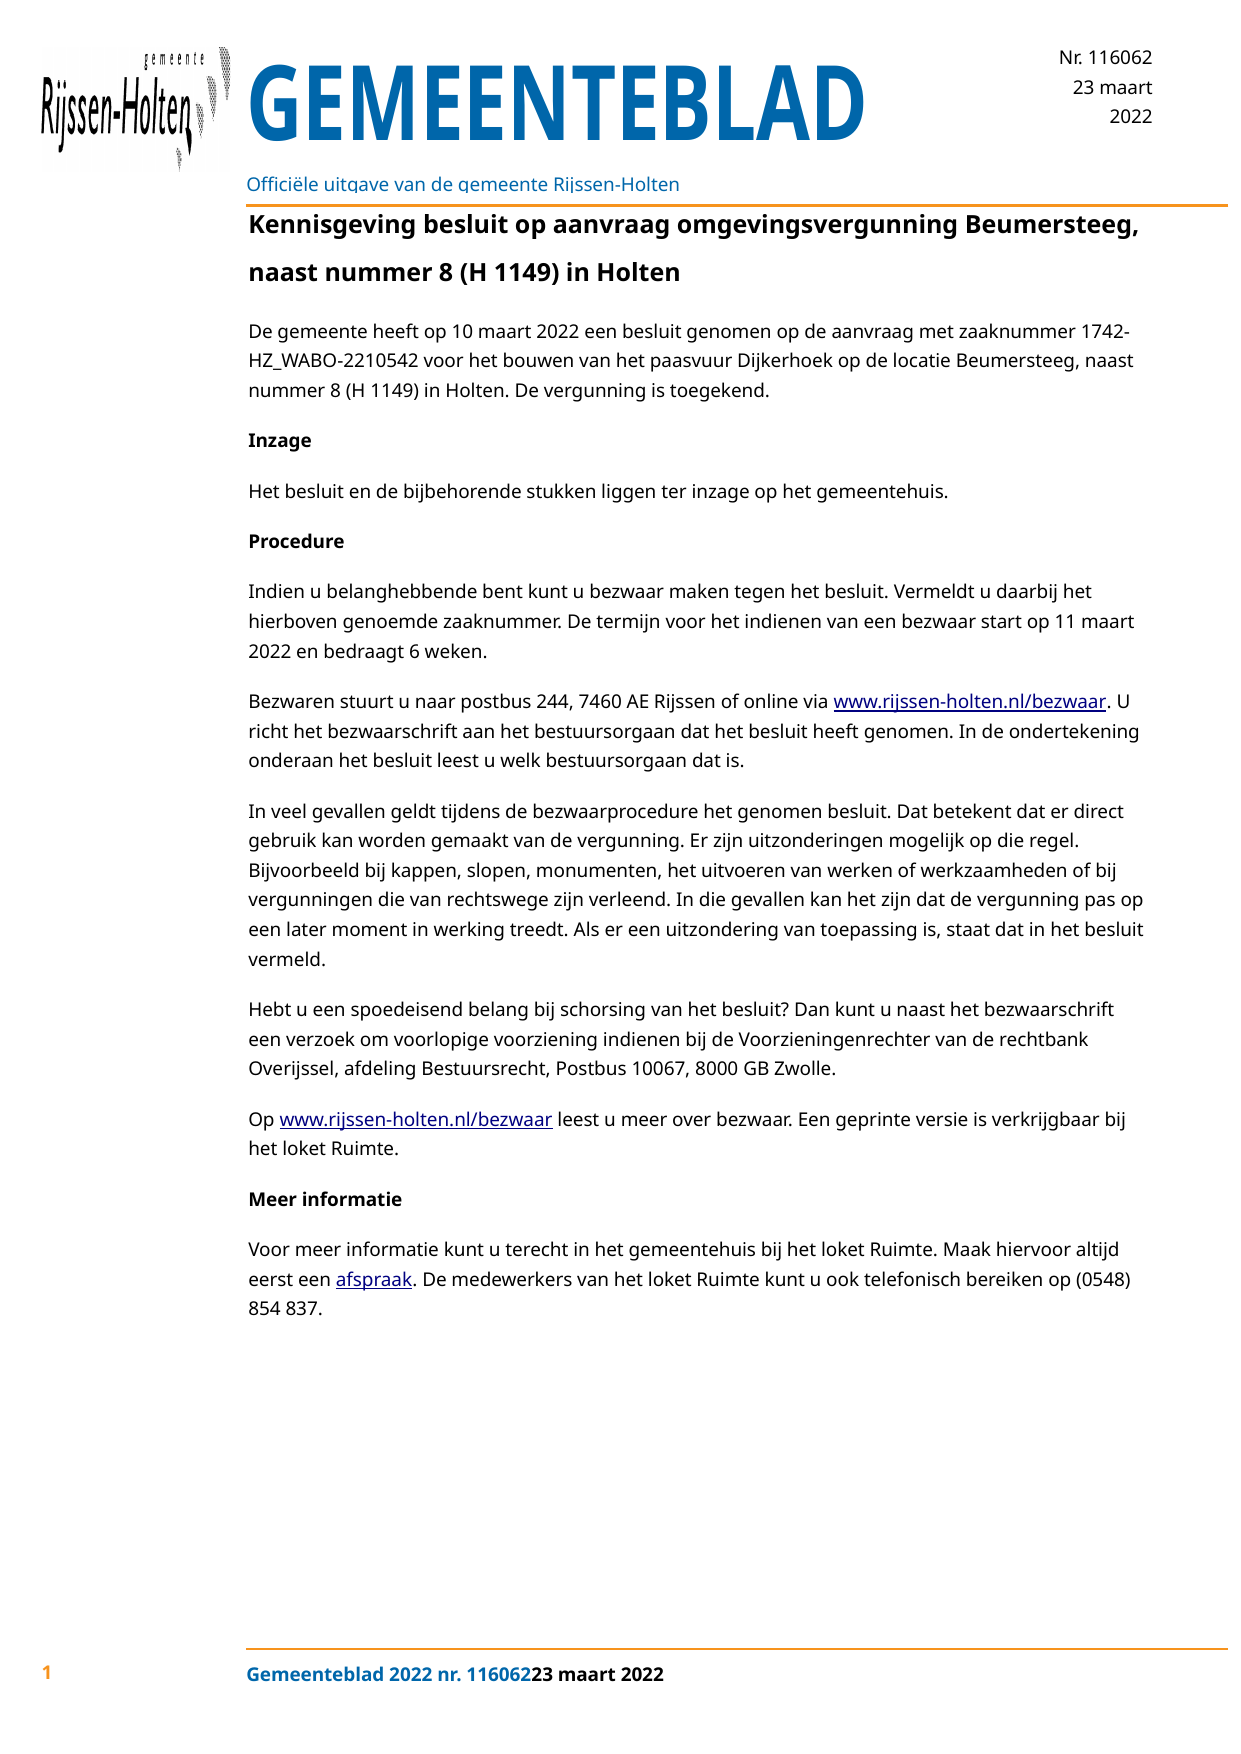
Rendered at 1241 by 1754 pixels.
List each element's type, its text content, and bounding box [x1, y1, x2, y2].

text Indien u belanghebbende bent kunt u bezwaar maken tegen het besluit. Vermeldt u daarbij het hierboven genoemde zaaknummer. De termijn voor het indienen van een bezwaar start op 11 maart 2022 en bedraagt 6 weken. [248, 579, 1152, 664]
text Voor meer informatie kunt u terecht in het gemeentehuis bij het loket Ruimte. Maak hiervoor altijd eerst een afspraak. De medewerkers van het loket Ruimte kunt u ook telefonisch bereiken op (0548) 854 837. [248, 1236, 1152, 1321]
text Bezwaren stuurt u naar postbus 244, 7460 AE Rijssen of online via www.rijssen-holten.nl/bezwaar. U richt het bezwaarschrift aan het bestuursorgaan dat het besluit heeft genomen. In de ondertekening onderaan het besluit leest u welk bestuursorgaan dat is. [248, 688, 1152, 773]
text De gemeente heeft op 10 maart 2022 een besluit genomen op de aanvraag met zaaknummer 1742-HZ_WABO-2210542 voor het bouwen van het paasvuur Dijkerhoek op de locatie Beumersteeg, naast nummer 8 (H 1149) in Holten. De vergunning is toegekend. [248, 318, 1152, 403]
text Meer informatie [248, 1186, 1152, 1212]
picture [41, 47, 231, 172]
text Inzage [248, 427, 1152, 453]
text In veel gevallen geldt tijdens de bezwaarprocedure het genomen besluit. Dat betekent dat er direct gebruik kan worden gemaakt van de vergunning. Er zijn uitzonderingen mogelijk op die regel. Bijvoorbeeld bij kappen, slopen, monumenten, het uitvoeren van werken of werkzaamheden of bij vergunningen die van rechtswege zijn verleend. In die gevallen kan het zijn dat de vergunning pas op een later moment in werking treedt. Als er een uitzondering van toepassing is, staat dat in het besluit vermeld. [248, 798, 1152, 972]
text Kennisgeving besluit op aanvraag omgevingsvergunning Beumersteeg, naast nummer 8 (H 1149) in Holten [248, 207, 1152, 288]
text Hebt u een spoedeisend belang bij schorsing van het besluit? Dan kunt u naast het bezwaarschrift een verzoek om voorlopige voorziening indienen bij de Voorzieningenrechter van de rechtbank Overijssel, afdeling Bestuursrecht, Postbus 10067, 8000 GB Zwolle. [248, 996, 1152, 1081]
text Procedure [248, 528, 1152, 554]
text Het besluit en de bijbehorende stukken liggen ter inzage op het gemeentehuis. [248, 478, 1152, 504]
text Op www.rijssen-holten.nl/bezwaar leest u meer over bezwaar. Een geprinte versie is verkrijgbaar bij het loket Ruimte. [248, 1106, 1152, 1161]
